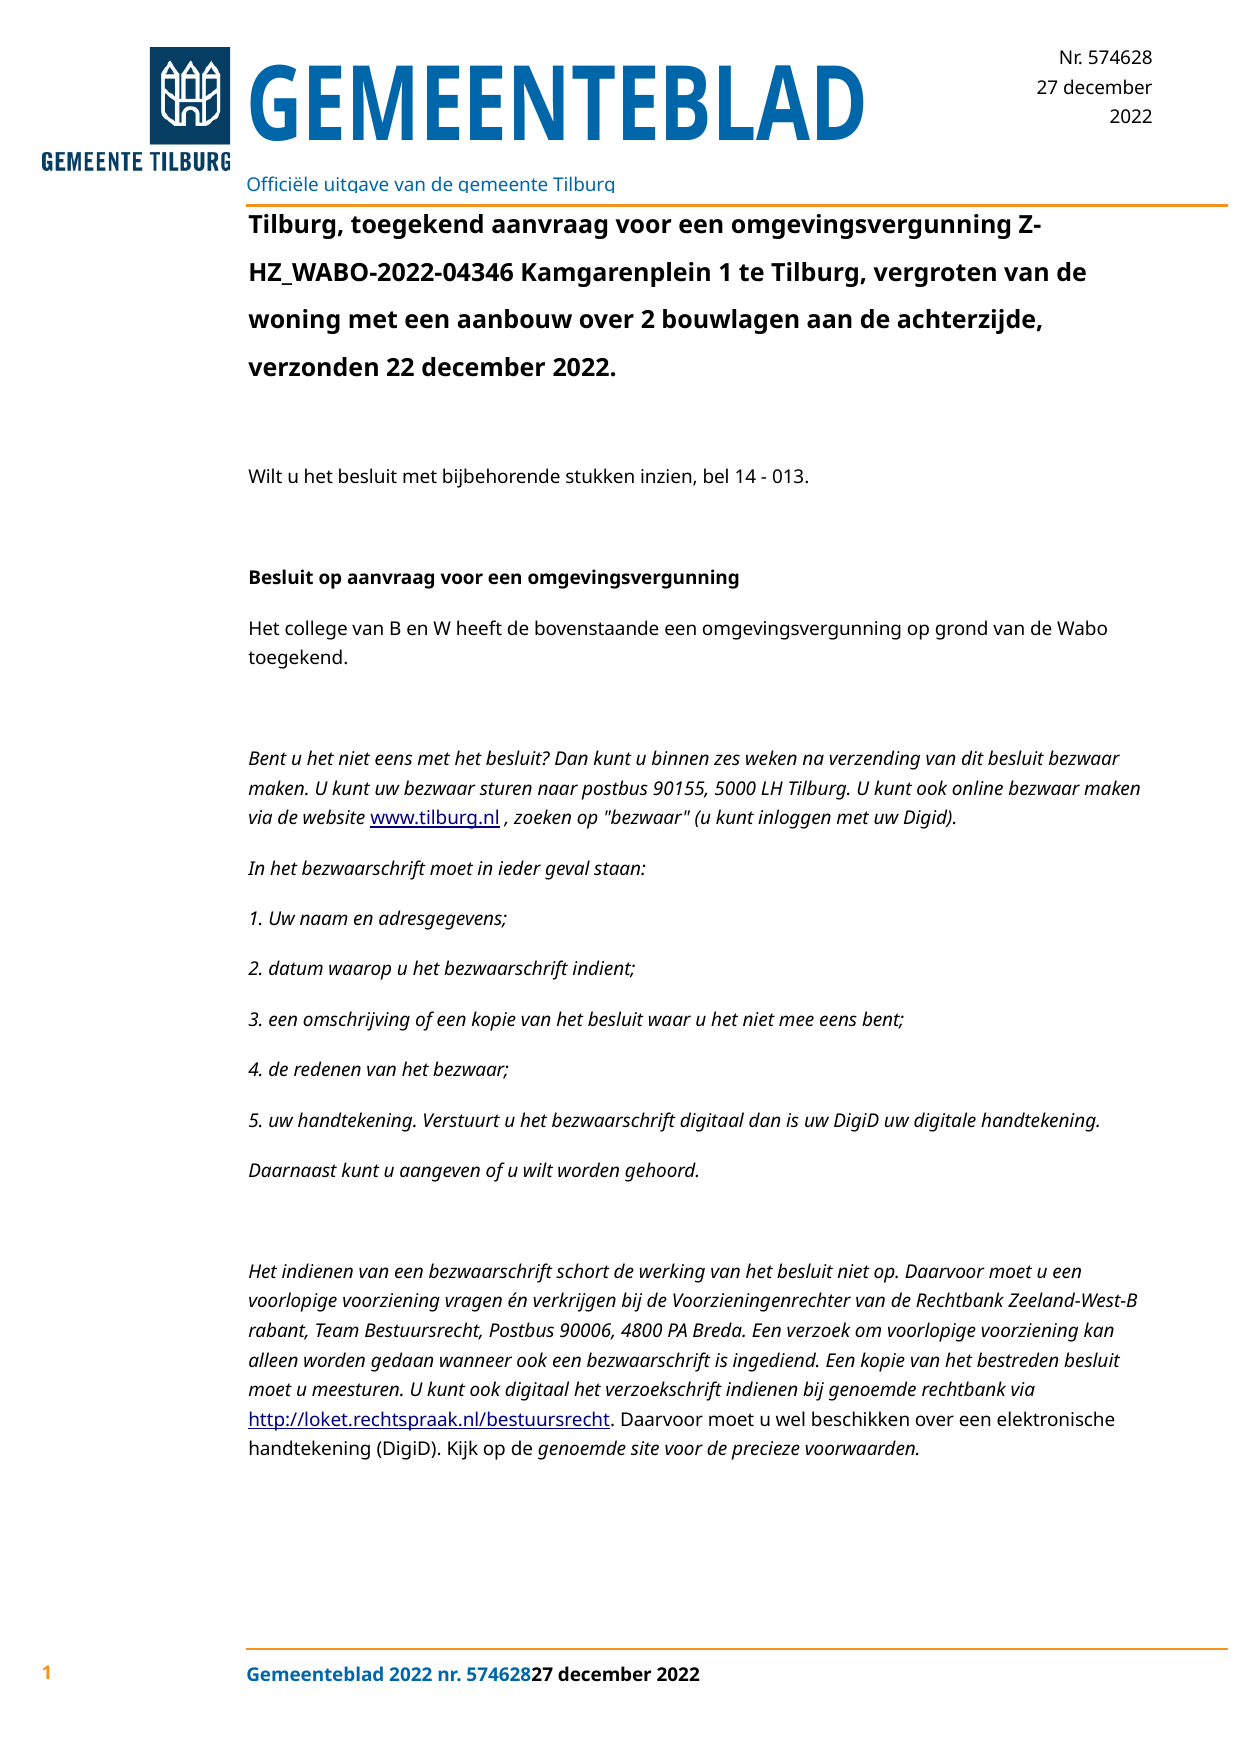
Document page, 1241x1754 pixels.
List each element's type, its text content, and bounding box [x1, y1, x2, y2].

text Het college van B en W heeft de bovenstaande een omgevingsvergunning op grond van de Wabo toegekend. [248, 615, 1152, 670]
text Bent u het niet eens met het besluit? Dan kunt u binnen zes weken na verzending van dit besluit bezwaar maken. U kunt uw bezwaar sturen naar postbus 90155, 5000 LH Tilburg. U kunt ook online bezwaar maken via de website www.tilburg.nl , zoeken op "bezwaar" (u kunt inloggen met uw Digid). [248, 745, 1152, 830]
text 4. de redenen van het bezwaar; [248, 1056, 1152, 1082]
text Besluit op aanvraag voor een omgevingsvergunning [248, 564, 1152, 590]
text 3. een omschrijving of een kopie van het besluit waar u het niet mee eens bent; [248, 1006, 1152, 1032]
text 2. datum waarop u het bezwaarschrift indient; [248, 956, 1152, 981]
text In het bezwaarschrift moet in ieder geval staan: [248, 855, 1152, 881]
text 5. uw handtekening. Verstuurt u het bezwaarschrift digitaal dan is uw DigiD uw digitale handtekening. [248, 1107, 1152, 1133]
picture [41, 47, 231, 172]
text Tilburg, toegekend aanvraag voor een omgevingsvergunning Z-HZ_WABO-2022-04346 Kamgarenplein 1 te Tilburg, vergroten van de woning met een aanbouw over 2 bouwlagen aan de achterzijde, verzonden 22 december 2022. [248, 207, 1152, 384]
text 1. Uw naam en adresgegevens; [248, 905, 1152, 931]
text Wilt u het besluit met bijbehorende stukken inzien, bel 14 - 013. [248, 463, 1152, 489]
text Daarnaast kunt u aangeven of u wilt worden gehoord. [248, 1157, 1152, 1183]
text Het indienen van een bezwaarschrift schort de werking van het besluit niet op. Daarvoor moet u een voorlopige voorziening vragen én verkrijgen bij de Voorzieningenrechter van de Rechtbank Zeeland-West-B rabant, Team Bestuursrecht, Postbus 90006, 4800 PA Breda. Een verzoek om voorlopige voorziening kan alleen worden gedaan wanneer ook een bezwaarschrift is ingediend. Een kopie van het bestreden besluit moet u meesturen. U kunt ook digitaal het verzoekschrift indienen bij genoemde rechtbank via http://loket.rechtspraak.nl/bestuursrecht. Daarvoor moet u wel beschikken over een elektronische handtekening (DigiD). Kijk op de genoemde site voor de precieze voorwaarden. [248, 1258, 1152, 1461]
